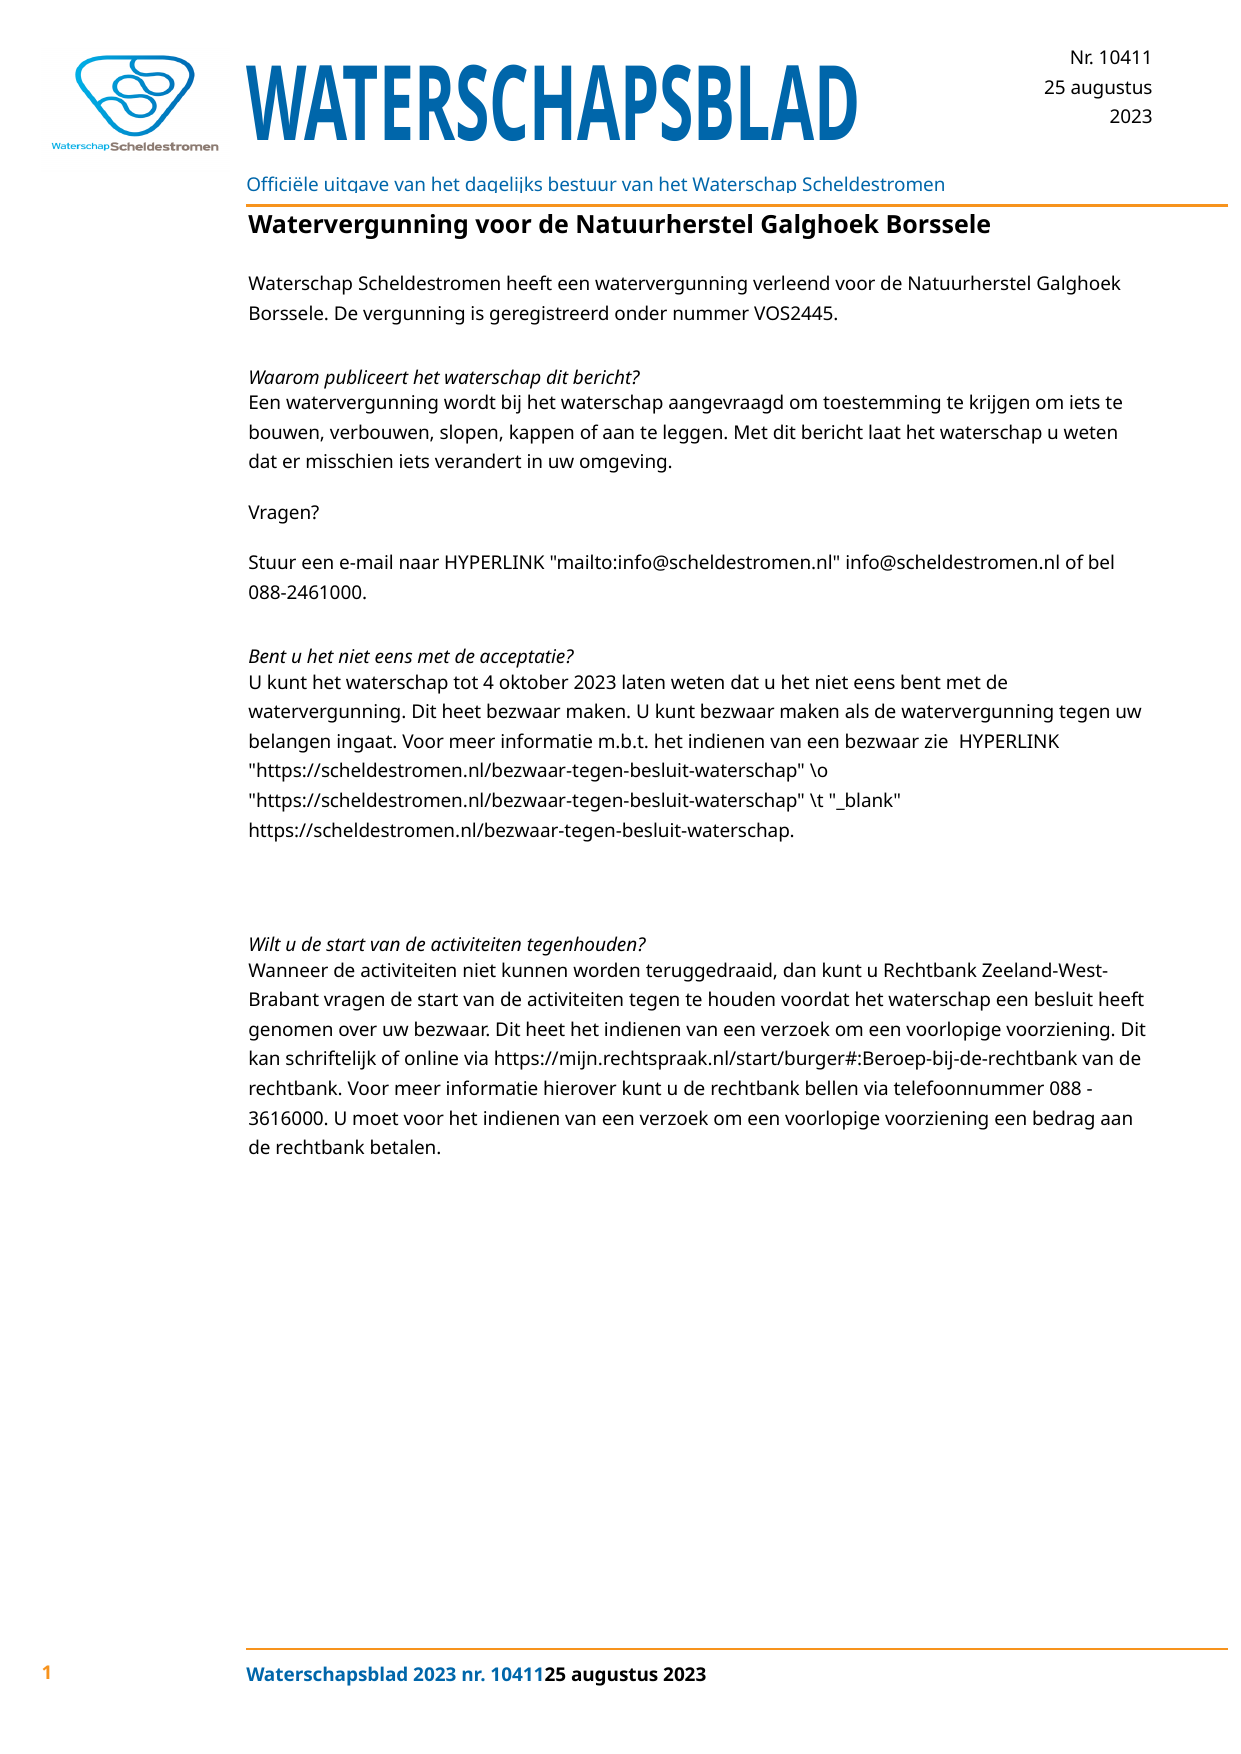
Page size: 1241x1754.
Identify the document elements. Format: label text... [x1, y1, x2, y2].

text Watervergunning voor de Natuurherstel Galghoek Borssele [248, 207, 1152, 241]
text Waterschap Scheldestromen heeft een watervergunning verleend voor de Natuurherstel Galghoek Borssele. De vergunning is geregistreerd onder nummer VOS2445. [248, 270, 1152, 326]
text Waarom publiceert het waterschap dit bericht? [248, 364, 1152, 389]
text Een watervergunning wordt bij het waterschap aangevraagd om toestemming te krijgen om iets te bouwen, verbouwen, slopen, kappen of aan te leggen. Met dit bericht laat het waterschap u weten dat er misschien iets verandert in uw omgeving. [248, 389, 1152, 474]
picture [41, 47, 231, 172]
text Bent u het niet eens met de acceptatie? [248, 643, 1152, 669]
text Wilt u de start van de activiteiten tegenhouden? [248, 931, 1152, 957]
text Stuur een e-mail naar HYPERLINK "mailto:info@scheldestromen.nl" info@scheldestromen.nl of bel 088-2461000. [248, 549, 1152, 605]
text Vragen? [248, 499, 1152, 525]
text U kunt het waterschap tot 4 oktober 2023 laten weten dat u het niet eens bent met de watervergunning. Dit heet bezwaar maken. U kunt bezwaar maken als de watervergunning tegen uw belangen ingaat. Voor meer informatie m.b.t. het indienen van een bezwaar zie HYPERLINK "https://scheldestromen.nl/bezwaar-tegen-besluit-waterschap" \o "https://scheldestromen.nl/bezwaar-tegen-besluit-waterschap" \t "_blank" https://scheldestromen.nl/bezwaar-tegen-besluit-waterschap. [248, 669, 1152, 842]
text Wanneer de activiteiten niet kunnen worden teruggedraaid, dan kunt u Rechtbank Zeeland-West-Brabant vragen de start van de activiteiten tegen te houden voordat het waterschap een besluit heeft genomen over uw bezwaar. Dit heet het indienen van een verzoek om een voorlopige voorziening. Dit kan schriftelijk of online via https://mijn.rechtspraak.nl/start/burger#:Beroep-bij-de-rechtbank van de rechtbank. Voor meer informatie hierover kunt u de rechtbank bellen via telefoonnummer 088 - 3616000. U moet voor het indienen van een verzoek om een voorlopige voorziening een bedrag aan de rechtbank betalen. [248, 957, 1152, 1160]
